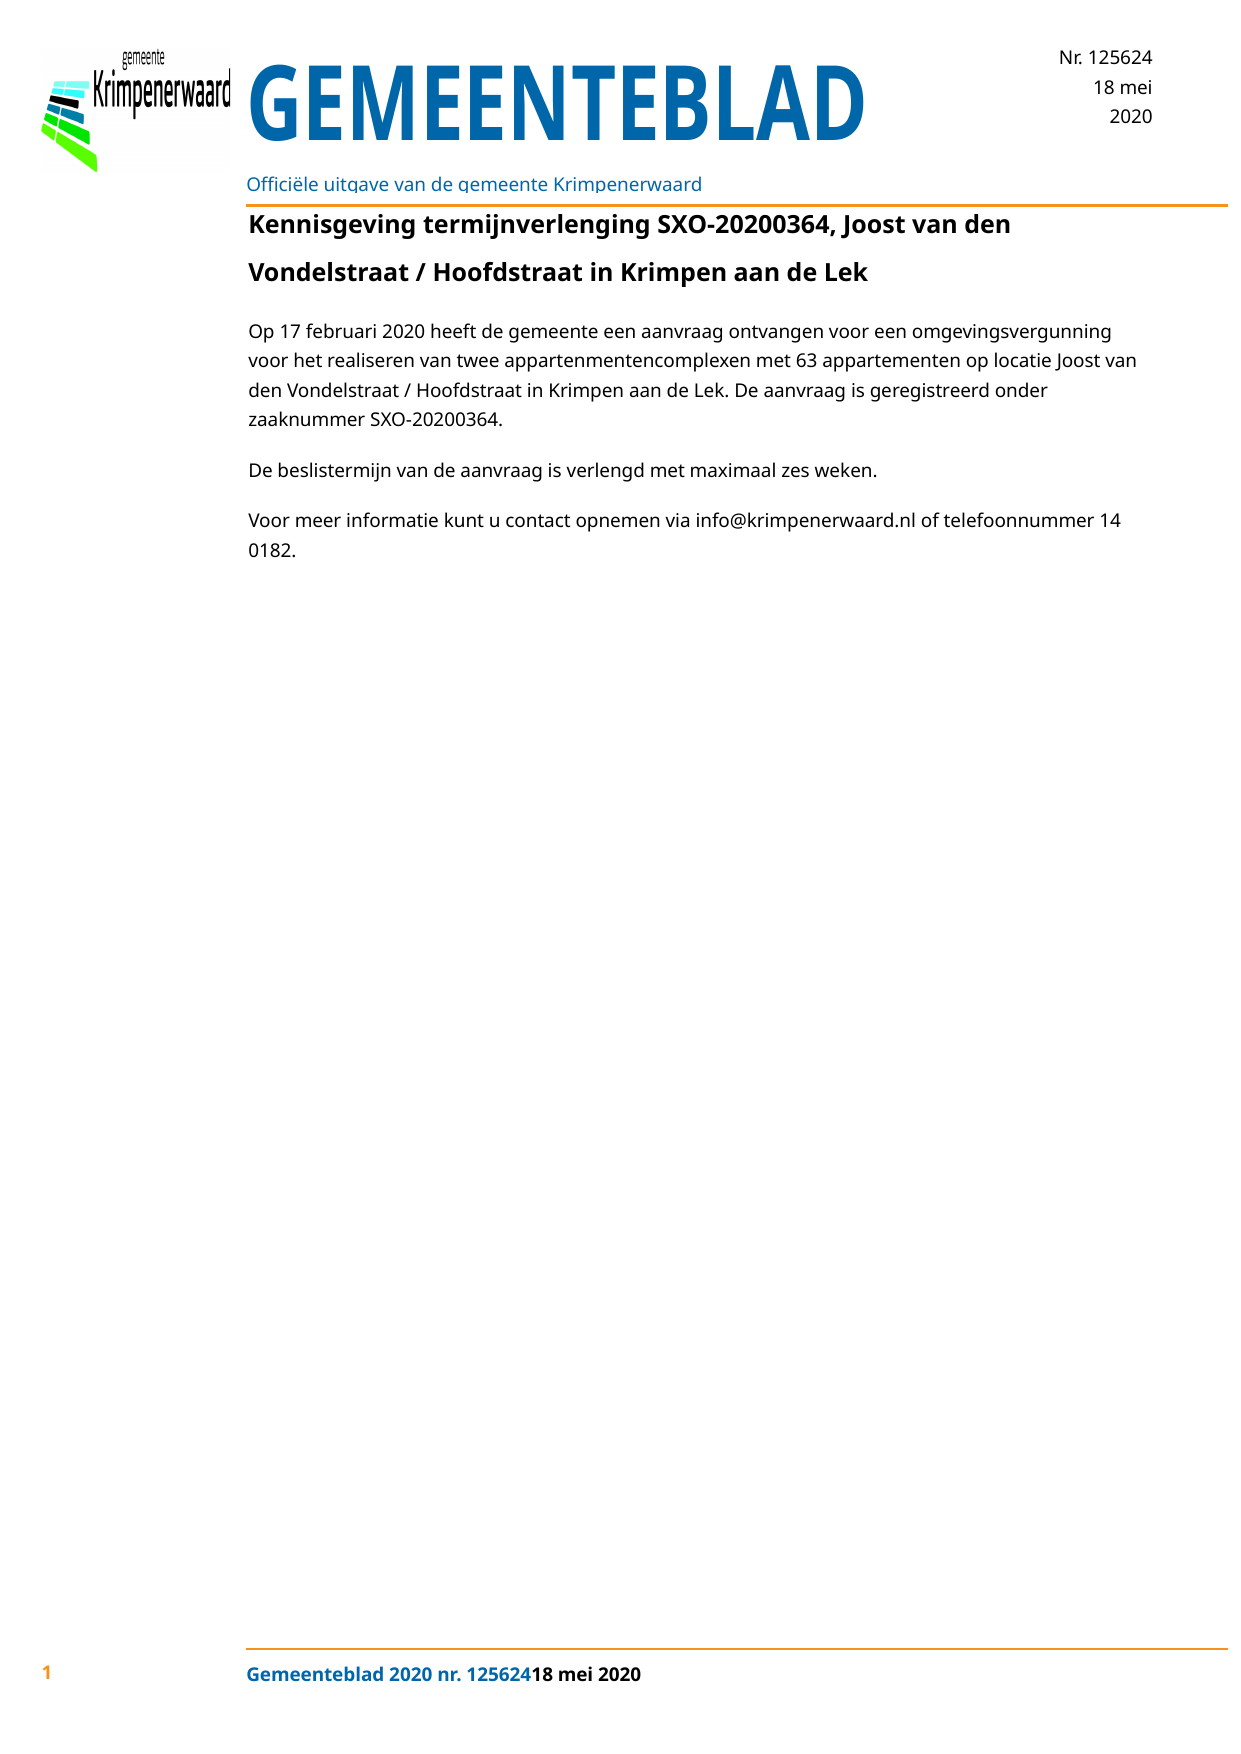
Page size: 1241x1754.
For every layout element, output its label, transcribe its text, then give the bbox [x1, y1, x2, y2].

text Voor meer informatie kunt u contact opnemen via info@krimpenerwaard.nl of telefoonnummer 14 0182. [248, 507, 1152, 563]
text De beslistermijn van de aanvraag is verlengd met maximaal zes weken. [248, 457, 1152, 483]
picture [41, 47, 231, 172]
text Kennisgeving termijnverlenging SXO-20200364, Joost van den Vondelstraat / Hoofdstraat in Krimpen aan de Lek [248, 207, 1152, 288]
text Op 17 februari 2020 heeft de gemeente een aanvraag ontvangen voor een omgevingsvergunning voor het realiseren van twee appartenmentencomplexen met 63 appartementen op locatie Joost van den Vondelstraat / Hoofdstraat in Krimpen aan de Lek. De aanvraag is geregistreerd onder zaaknummer SXO-20200364. [248, 318, 1152, 432]
